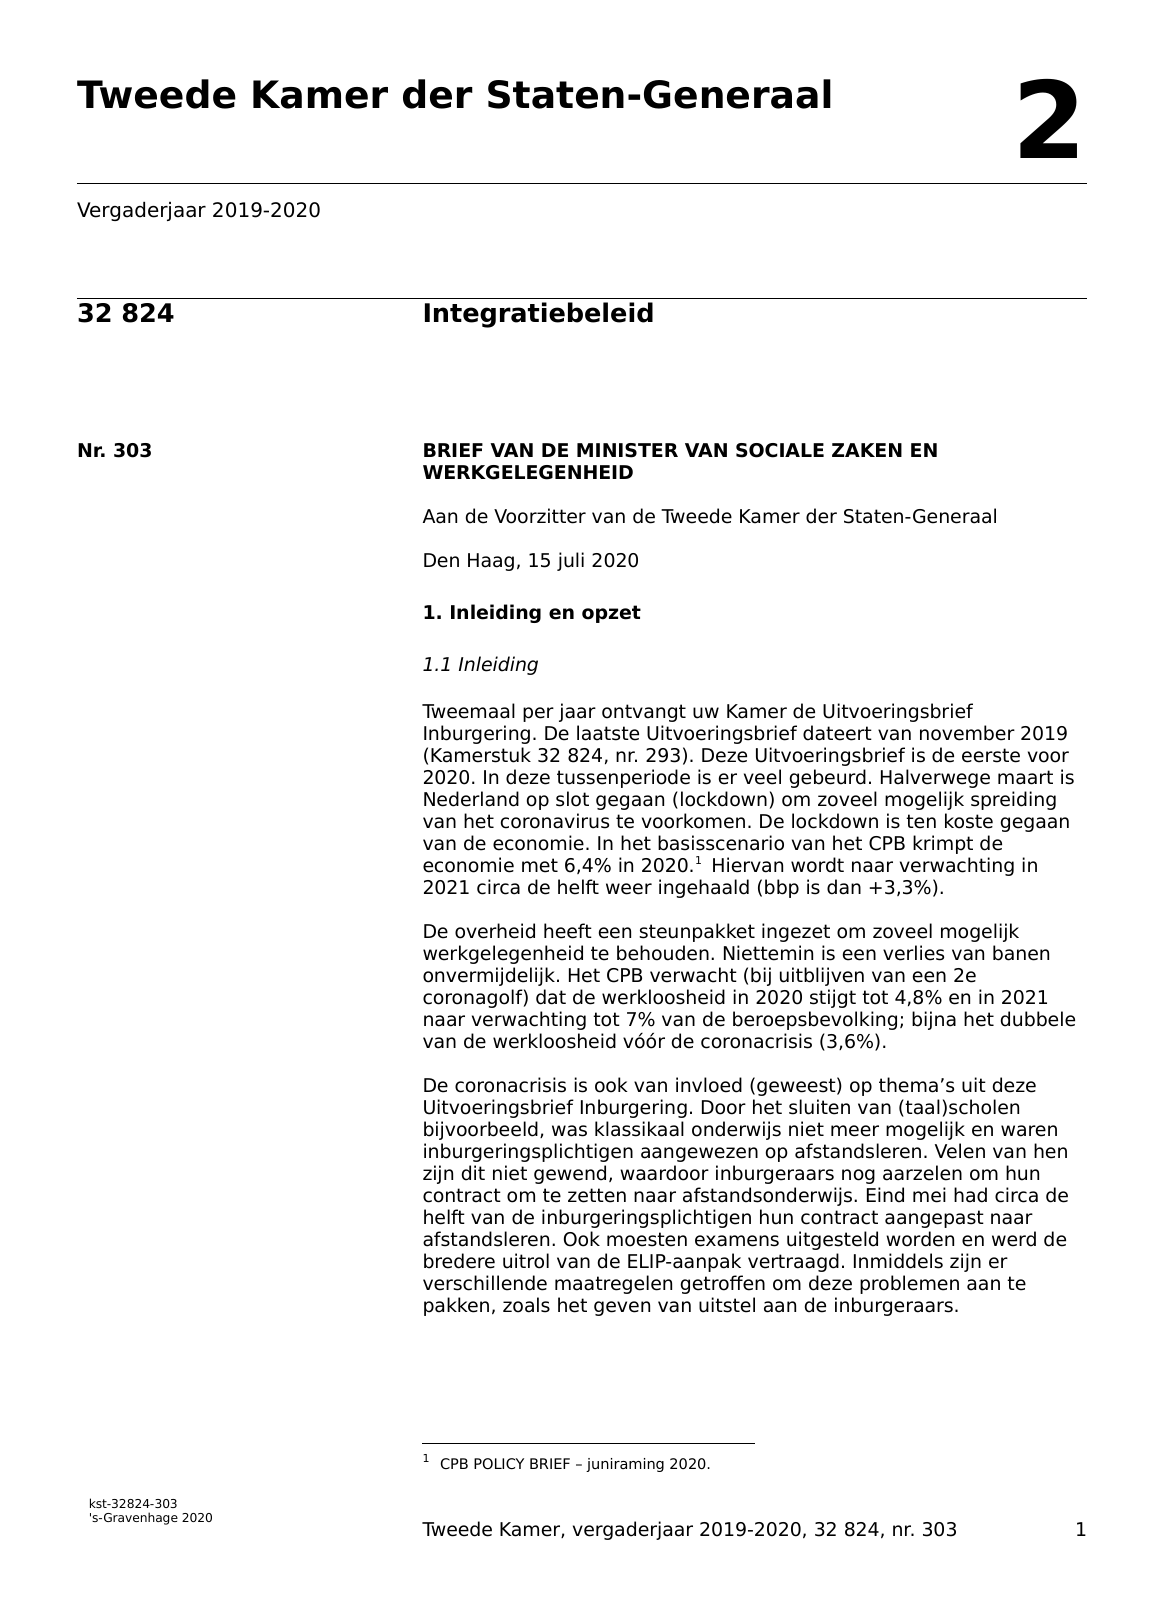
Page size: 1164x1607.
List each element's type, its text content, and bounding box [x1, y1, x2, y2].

subtitle 1.1 Inleiding [422, 654, 1087, 676]
text De coronacrisis is ook van invloed (geweest) op thema’s uit deze Uitvoeringsbrief Inburgering. Door het sluiten van (taal)scholen bijvoorbeeld, was klassikaal onderwijs niet meer mogelijk en waren inburgeringsplichtigen aangewezen op afstandsleren. Velen van hen zijn dit niet gewend, waardoor inburgeraars nog aarzelen om hun contract om te zetten naar afstandsonderwijs. Eind mei had circa de helft van de inburgeringsplichtigen hun contract aangepast naar afstandsleren. Ook moesten examens uitgesteld worden en werd de bredere uitrol van de ELIP-aanpak vertraagd. Inmiddels zijn er verschillende maatregelen getroffen om deze problemen aan te pakken, zoals het geven van uitstel aan de inburgeraars. [422, 1075, 1087, 1317]
text Tweemaal per jaar ontvangt uw Kamer de Uitvoeringsbrief Inburgering. De laatste Uitvoeringsbrief dateert van november 2019 (Kamerstuk 32 824, nr. 293). Deze Uitvoeringsbrief is de eerste voor 2020. In deze tussenperiode is er veel gebeurd. Halverwege maart is Nederland op slot gegaan (lockdown) om zoveel mogelijk spreiding van het coronavirus te voorkomen. De lockdown is ten koste gegaan van de economie. In het basisscenario van het CPB krimpt de economie met 6,4% in 2020. Hiervan wordt naar verwachting in 2021 circa de helft weer ingehaald (bbp is dan +3,3%). [422, 701, 1087, 899]
table_cell Vergaderjaar 2019-2020 [77, 184, 1087, 298]
table_header 2 [886, 59, 1087, 183]
text kst-32824-303 [88, 1497, 323, 1511]
text CPB POLICY BRIEF – juniraming 2020. [422, 1452, 1087, 1474]
text De overheid heeft een steunpakket ingezet om zoveel mogelijk werkgelegenheid te behouden. Niettemin is een verlies van banen onvermijdelijk. Het CPB verwacht (bij uitblijven van een 2e coronagolf) dat de werkloosheid in 2020 stijgt tot 4,8% en in 2021 naar verwachting tot 7% van de beroepsbevolking; bijna het dubbele van de werkloosheid vóór de coronacrisis (3,6%). [422, 921, 1087, 1053]
text Aan de Voorzitter van de Tweede Kamer der Staten-Generaal [422, 506, 1087, 528]
subtitle 32 824 Integratiebeleid [77, 299, 1087, 329]
subtitle Nr. 303 BRIEF VAN DE MINISTER VAN SOCIALE ZAKEN EN WERKGELEGENHEID [77, 440, 1087, 484]
text 's-Gravenhage 2020 [88, 1511, 323, 1525]
subtitle 1. Inleiding en opzet [422, 602, 1087, 624]
table_header Tweede Kamer der Staten-Generaal [77, 59, 886, 183]
text Den Haag, 15 juli 2020 [422, 550, 1087, 572]
